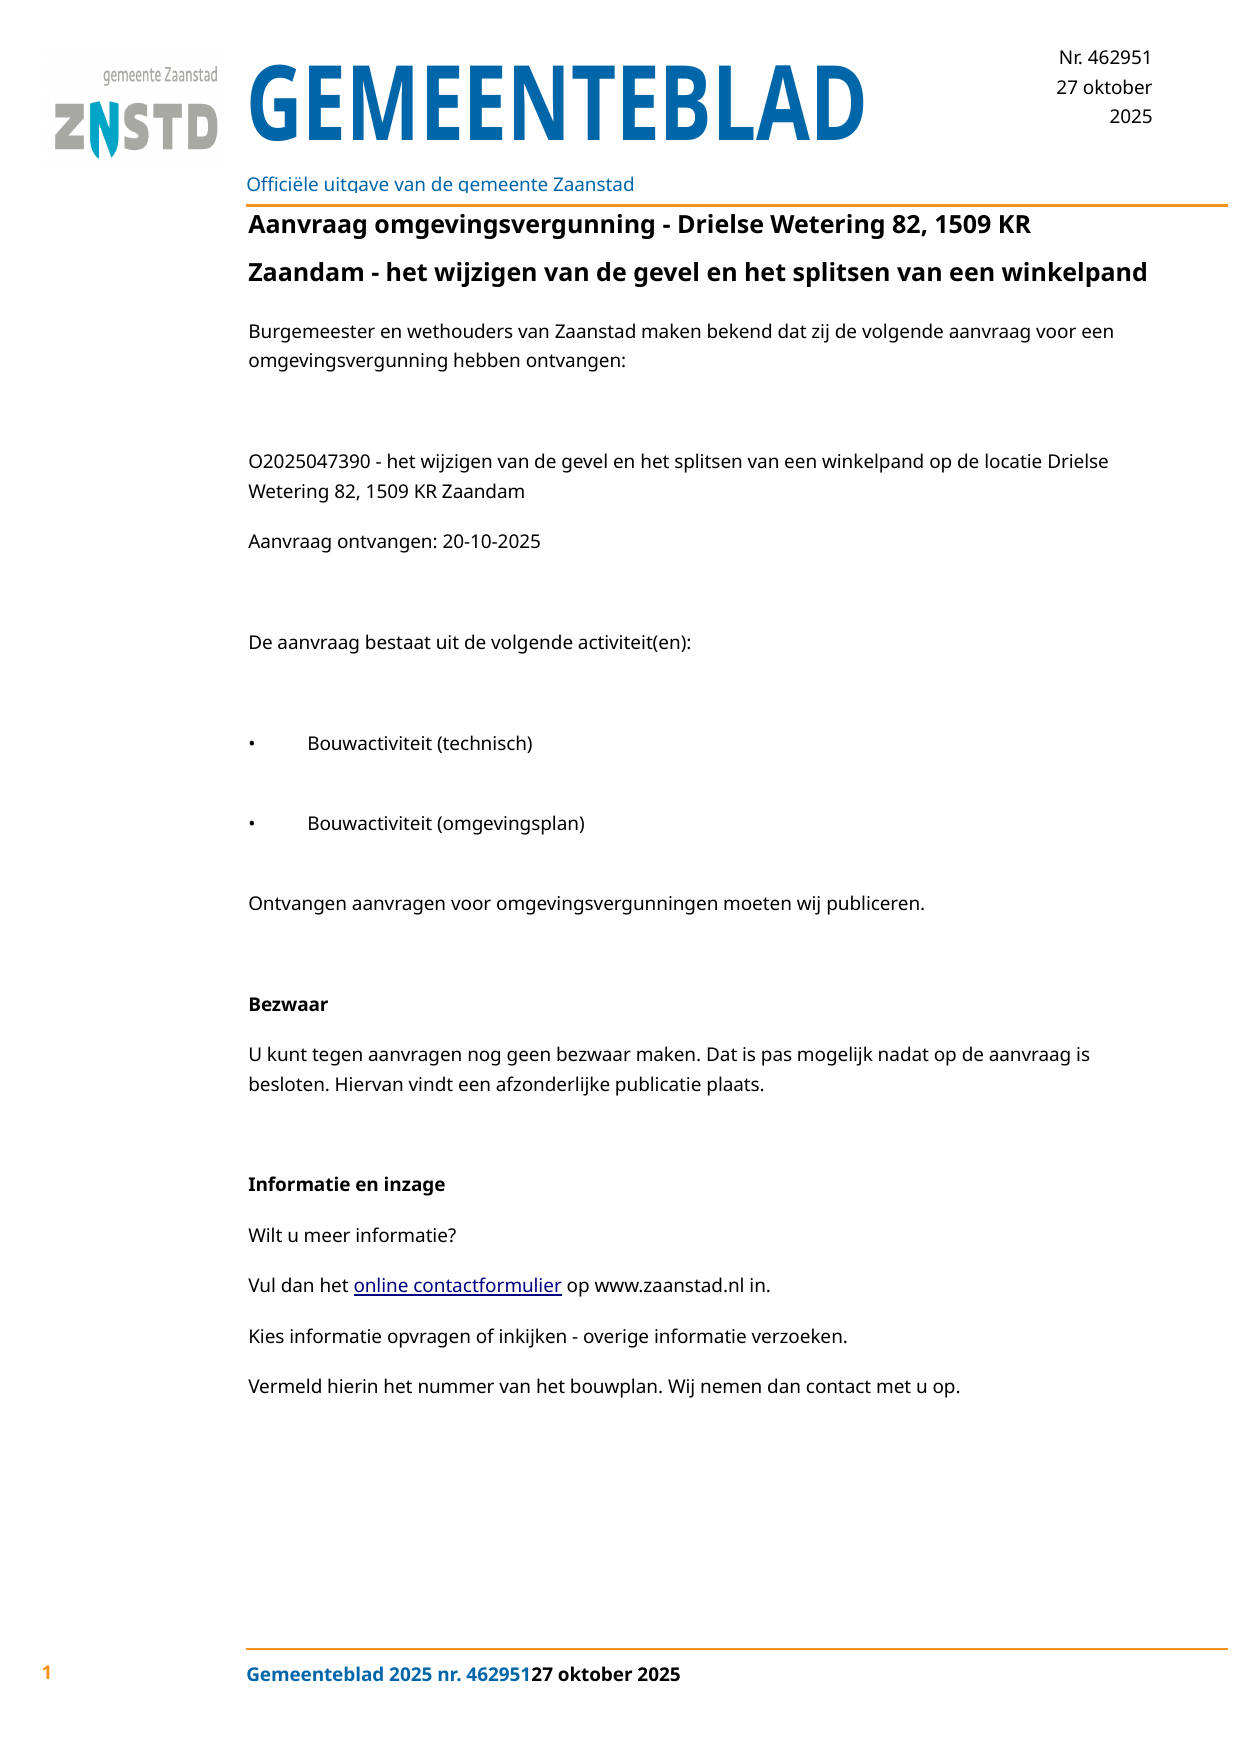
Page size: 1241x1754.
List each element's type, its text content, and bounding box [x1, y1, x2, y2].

list Bouwactiviteit (omgevingsplan) [248, 810, 1152, 836]
text Informatie en inzage [248, 1172, 1152, 1197]
text Burgemeester en wethouders van Zaanstad maken bekend dat zij de volgende aanvraag voor een omgevingsvergunning hebben ontvangen: [248, 318, 1152, 373]
text Vermeld hierin het nummer van het bouwplan. Wij nemen dan contact met u op. [248, 1373, 1152, 1399]
text Ontvangen aanvragen voor omgevingsvergunningen moeten wij publiceren. [248, 890, 1152, 916]
list Bouwactiviteit (technisch) [248, 730, 1152, 756]
picture [41, 47, 231, 172]
text Vul dan het online contactformulier op www.zaanstad.nl in. [248, 1272, 1152, 1298]
text Aanvraag omgevingsvergunning - Drielse Wetering 82, 1509 KR Zaandam - het wijzigen van de gevel en het splitsen van een winkelpand [248, 207, 1152, 288]
text U kunt tegen aanvragen nog geen bezwaar maken. Dat is pas mogelijk nadat op de aanvraag is besloten. Hiervan vindt een afzonderlijke publicatie plaats. [248, 1041, 1152, 1097]
text Kies informatie opvragen of inkijken - overige informatie verzoeken. [248, 1323, 1152, 1349]
text Bezwaar [248, 991, 1152, 1017]
text Aanvraag ontvangen: 20-10-2025 [248, 528, 1152, 554]
text De aanvraag bestaat uit de volgende activiteit(en): [248, 629, 1152, 655]
text O2025047390 - het wijzigen van de gevel en het splitsen van een winkelpand op de locatie Drielse Wetering 82, 1509 KR Zaandam [248, 448, 1152, 504]
text Wilt u meer informatie? [248, 1222, 1152, 1248]
